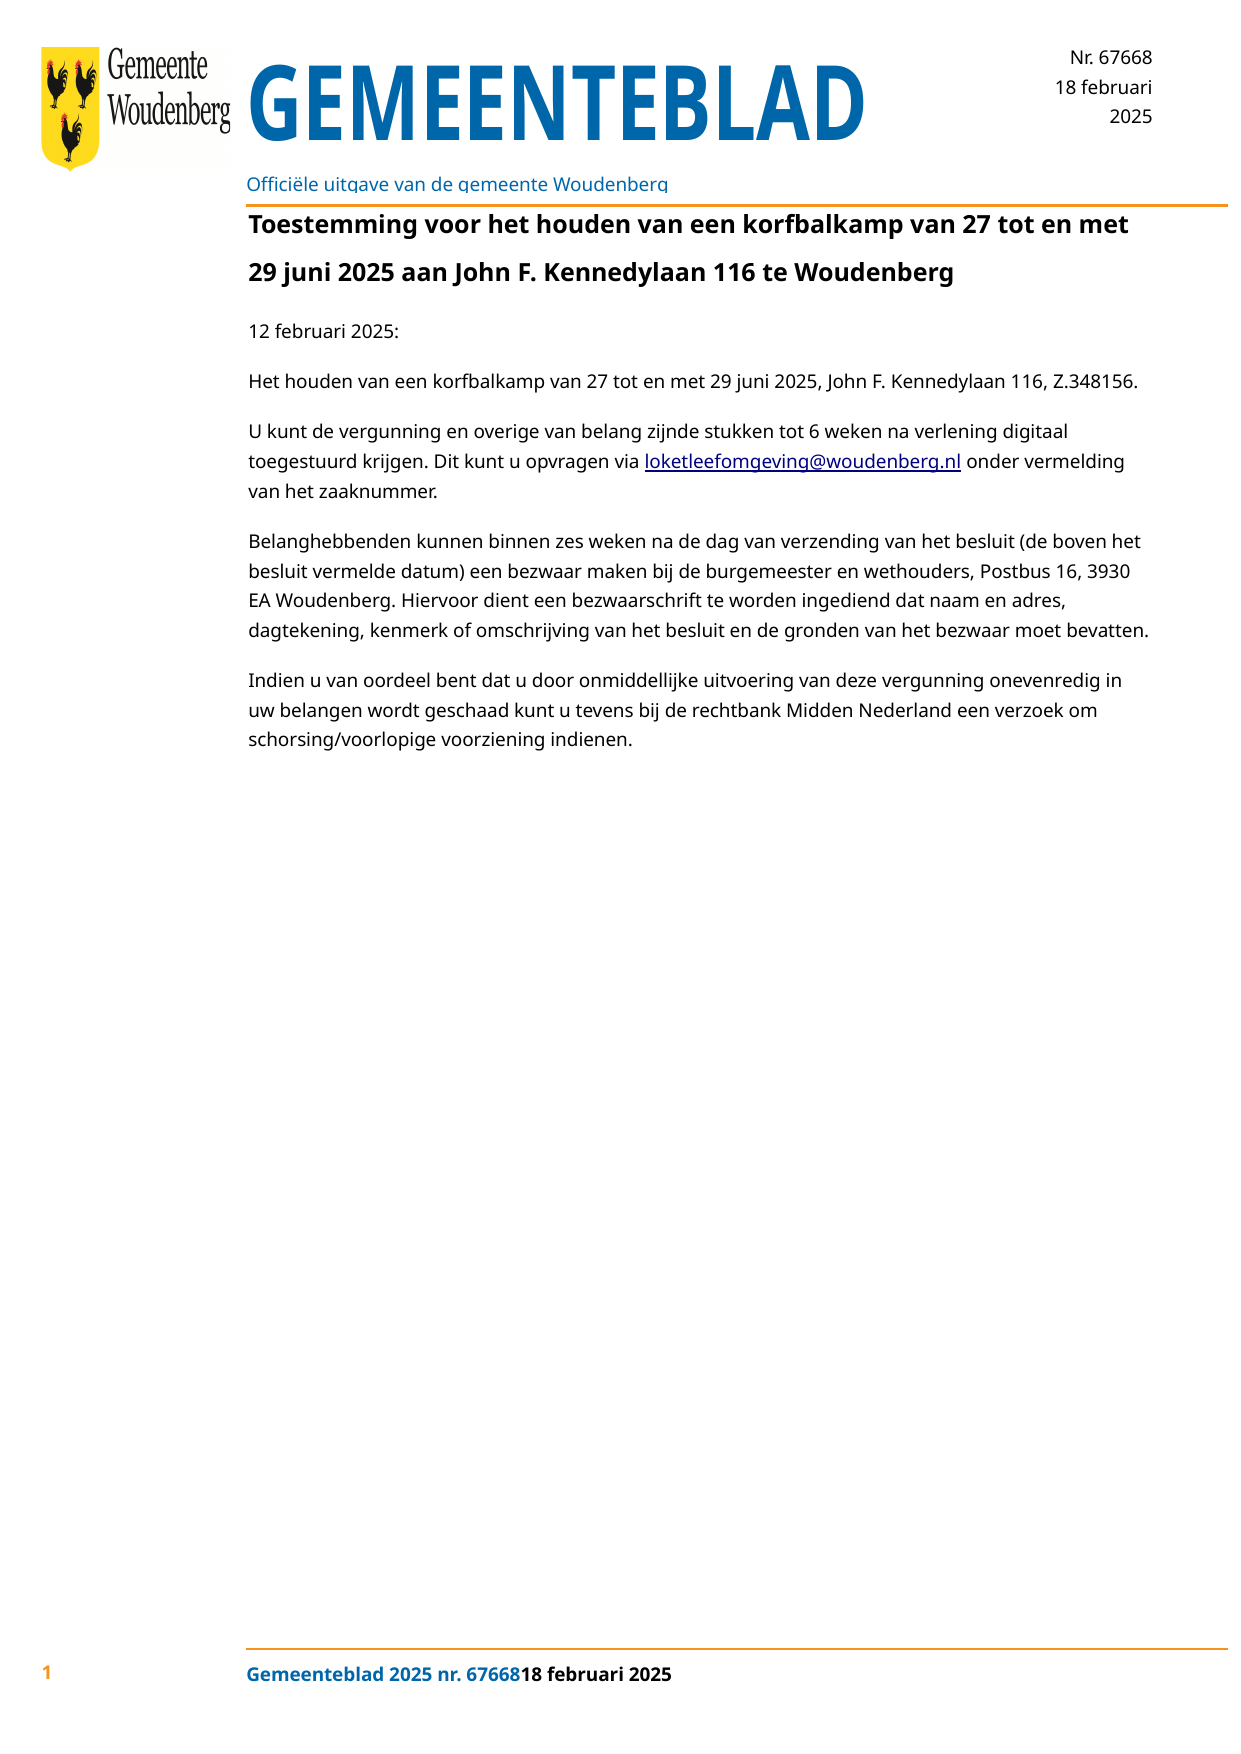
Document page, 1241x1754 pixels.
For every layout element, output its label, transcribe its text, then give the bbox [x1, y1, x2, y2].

text U kunt de vergunning en overige van belang zijnde stukken tot 6 weken na verlening digitaal toegestuurd krijgen. Dit kunt u opvragen via loketleefomgeving@woudenberg.nl onder vermelding van het zaaknummer. [248, 419, 1152, 504]
text Belanghebbenden kunnen binnen zes weken na de dag van verzending van het besluit (de boven het besluit vermelde datum) een bezwaar maken bij de burgemeester en wethouders, Postbus 16, 3930 EA Woudenberg. Hiervoor dient een bezwaarschrift te worden ingediend dat naam en adres, dagtekening, kenmerk of omschrijving van het besluit en de gronden van het bezwaar moet bevatten. [248, 528, 1152, 643]
text Het houden van een korfbalkamp van 27 tot en met 29 juni 2025, John F. Kennedylaan 116, Z.348156. [248, 368, 1152, 394]
text 12 februari 2025: [248, 318, 1152, 344]
picture [41, 47, 231, 172]
text Indien u van oordeel bent dat u door onmiddellijke uitvoering van deze vergunning onevenredig in uw belangen wordt geschaad kunt u tevens bij de rechtbank Midden Nederland een verzoek om schorsing/voorlopige voorziening indienen. [248, 667, 1152, 752]
text Toestemming voor het houden van een korfbalkamp van 27 tot en met 29 juni 2025 aan John F. Kennedylaan 116 te Woudenberg [248, 207, 1152, 288]
